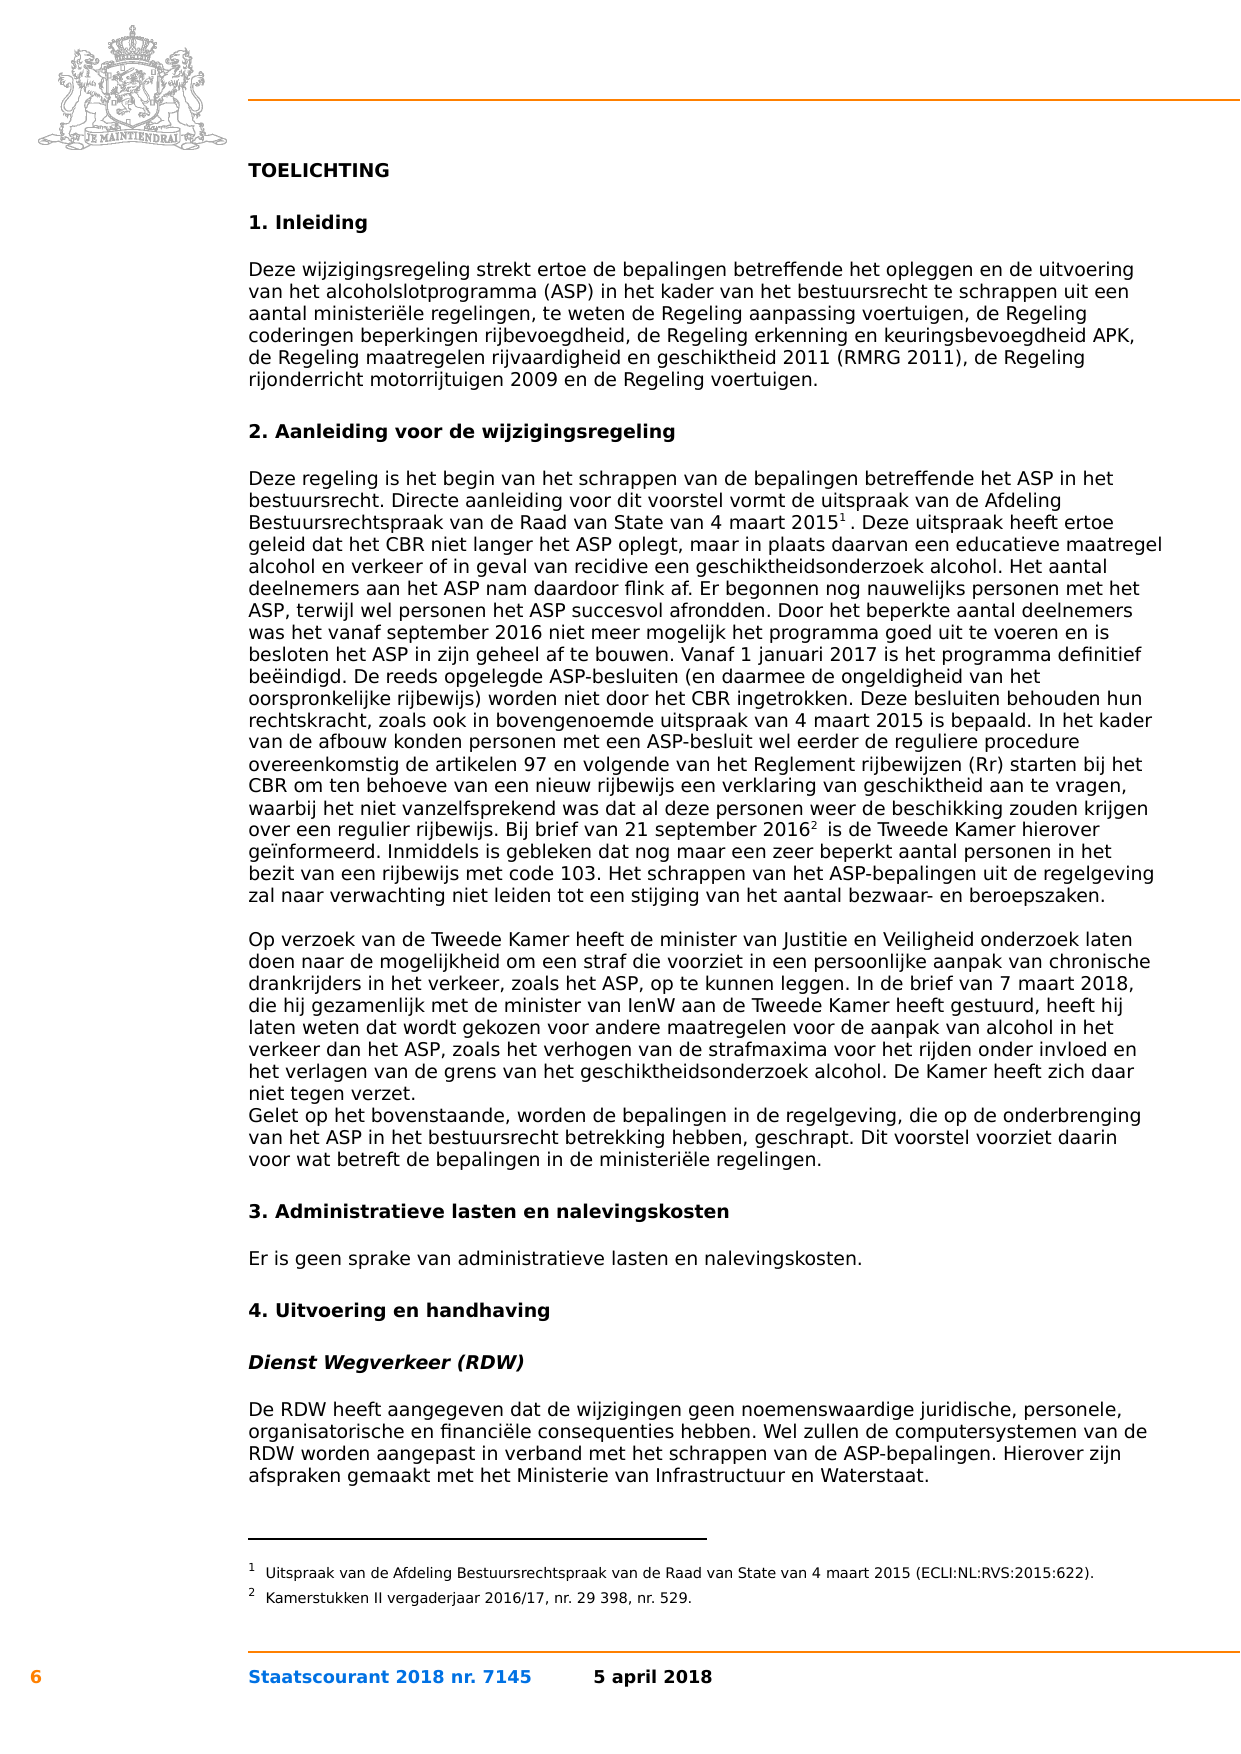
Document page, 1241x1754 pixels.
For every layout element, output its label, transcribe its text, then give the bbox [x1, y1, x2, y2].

text Deze wijzigingsregeling strekt ertoe de bepalingen betreffende het opleggen en de uitvoering van het alcoholslotprogramma (ASP) in het kader van het bestuursrecht te schrappen uit een aantal ministeriële regelingen, te weten de Regeling aanpassing voertuigen, de Regeling coderingen beperkingen rijbevoegdheid, de Regeling erkenning en keuringsbevoegdheid APK, de Regeling maatregelen rijvaardigheid en geschiktheid 2011 (RMRG 2011), de Regeling rijonderricht motorrijtuigen 2009 en de Regeling voertuigen. [248, 259, 1163, 391]
subtitle 4. Uitvoering en handhaving [248, 1300, 1163, 1322]
text Gelet op het bovenstaande, worden de bepalingen in de regelgeving, die op de onderbrenging van het ASP in het bestuursrecht betrekking hebben, geschrapt. Dit voorstel voorziet daarin voor wat betreft de bepalingen in de ministeriële regelingen. [248, 1105, 1163, 1171]
subtitle 1. Inleiding [248, 212, 1163, 234]
text Er is geen sprake van administratieve lasten en nalevingskosten. [248, 1248, 1163, 1270]
text Op verzoek van de Tweede Kamer heeft de minister van Justitie en Veiligheid onderzoek laten doen naar de mogelijkheid om een straf die voorziet in een persoonlijke aanpak van chronische drankrijders in het verkeer, zoals het ASP, op te kunnen leggen. In de brief van 7 maart 2018, die hij gezamenlijk met de minister van IenW aan de Tweede Kamer heeft gestuurd, heeft hij laten weten dat wordt gekozen voor andere maatregelen voor de aanpak van alcohol in het verkeer dan het ASP, zoals het verhogen van de strafmaxima voor het rijden onder invloed en het verlagen van de grens van het geschiktheidsonderzoek alcohol. De Kamer heeft zich daar niet tegen verzet. [248, 929, 1163, 1105]
subtitle Dienst Wegverkeer (RDW) [248, 1352, 1163, 1374]
text Kamerstukken II vergaderjaar 2016/17, nr. 29 398, nr. 529. [248, 1586, 1163, 1608]
subtitle TOELICHTING [248, 160, 1163, 182]
picture [38, 25, 227, 150]
subtitle 2. Aanleiding voor de wijzigingsregeling [248, 421, 1163, 443]
text Uitspraak van de Afdeling Bestuursrechtspraak van de Raad van State van 4 maart 2015 (ECLI:NL:RVS:2015:622). [248, 1561, 1163, 1583]
subtitle 3. Administratieve lasten en nalevingskosten [248, 1201, 1163, 1223]
text De RDW heeft aangegeven dat de wijzigingen geen noemenswaardige juridische, personele, organisatorische en financiële consequenties hebben. Wel zullen de computersystemen van de RDW worden aangepast in verband met het schrappen van de ASP-bepalingen. Hierover zijn afspraken gemaakt met het Ministerie van Infrastructuur en Waterstaat. [248, 1399, 1163, 1487]
text Deze regeling is het begin van het schrappen van de bepalingen betreffende het ASP in het bestuursrecht. Directe aanleiding voor dit voorstel vormt de uitspraak van de Afdeling Bestuursrechtspraak van de Raad van State van 4 maart 2015. Deze uitspraak heeft ertoe geleid dat het CBR niet langer het ASP oplegt, maar in plaats daarvan een educatieve maatregel alcohol en verkeer of in geval van recidive een geschiktheidsonderzoek alcohol. Het aantal deelnemers aan het ASP nam daardoor flink af. Er begonnen nog nauwelijks personen met het ASP, terwijl wel personen het ASP succesvol afrondden. Door het beperkte aantal deelnemers was het vanaf september 2016 niet meer mogelijk het programma goed uit te voeren en is besloten het ASP in zijn geheel af te bouwen. Vanaf 1 januari 2017 is het programma definitief beëindigd. De reeds opgelegde ASP-besluiten (en daarmee de ongeldigheid van het oorspronkelijke rijbewijs) worden niet door het CBR ingetrokken. Deze besluiten behouden hun rechtskracht, zoals ook in bovengenoemde uitspraak van 4 maart 2015 is bepaald. In het kader van de afbouw konden personen met een ASP-besluit wel eerder de reguliere procedure overeenkomstig de artikelen 97 en volgende van het Reglement rijbewijzen (Rr) starten bij het CBR om ten behoeve van een nieuw rijbewijs een verklaring van geschiktheid aan te vragen, waarbij het niet vanzelfsprekend was dat al deze personen weer de beschikking zouden krijgen over een regulier rijbewijs. Bij brief van 21 september 2016 is de Tweede Kamer hierover geïnformeerd. Inmiddels is gebleken dat nog maar een zeer beperkt aantal personen in het bezit van een rijbewijs met code 103. Het schrappen van het ASP-bepalingen uit de regelgeving zal naar verwachting niet leiden tot een stijging van het aantal bezwaar- en beroepszaken. [248, 468, 1163, 907]
